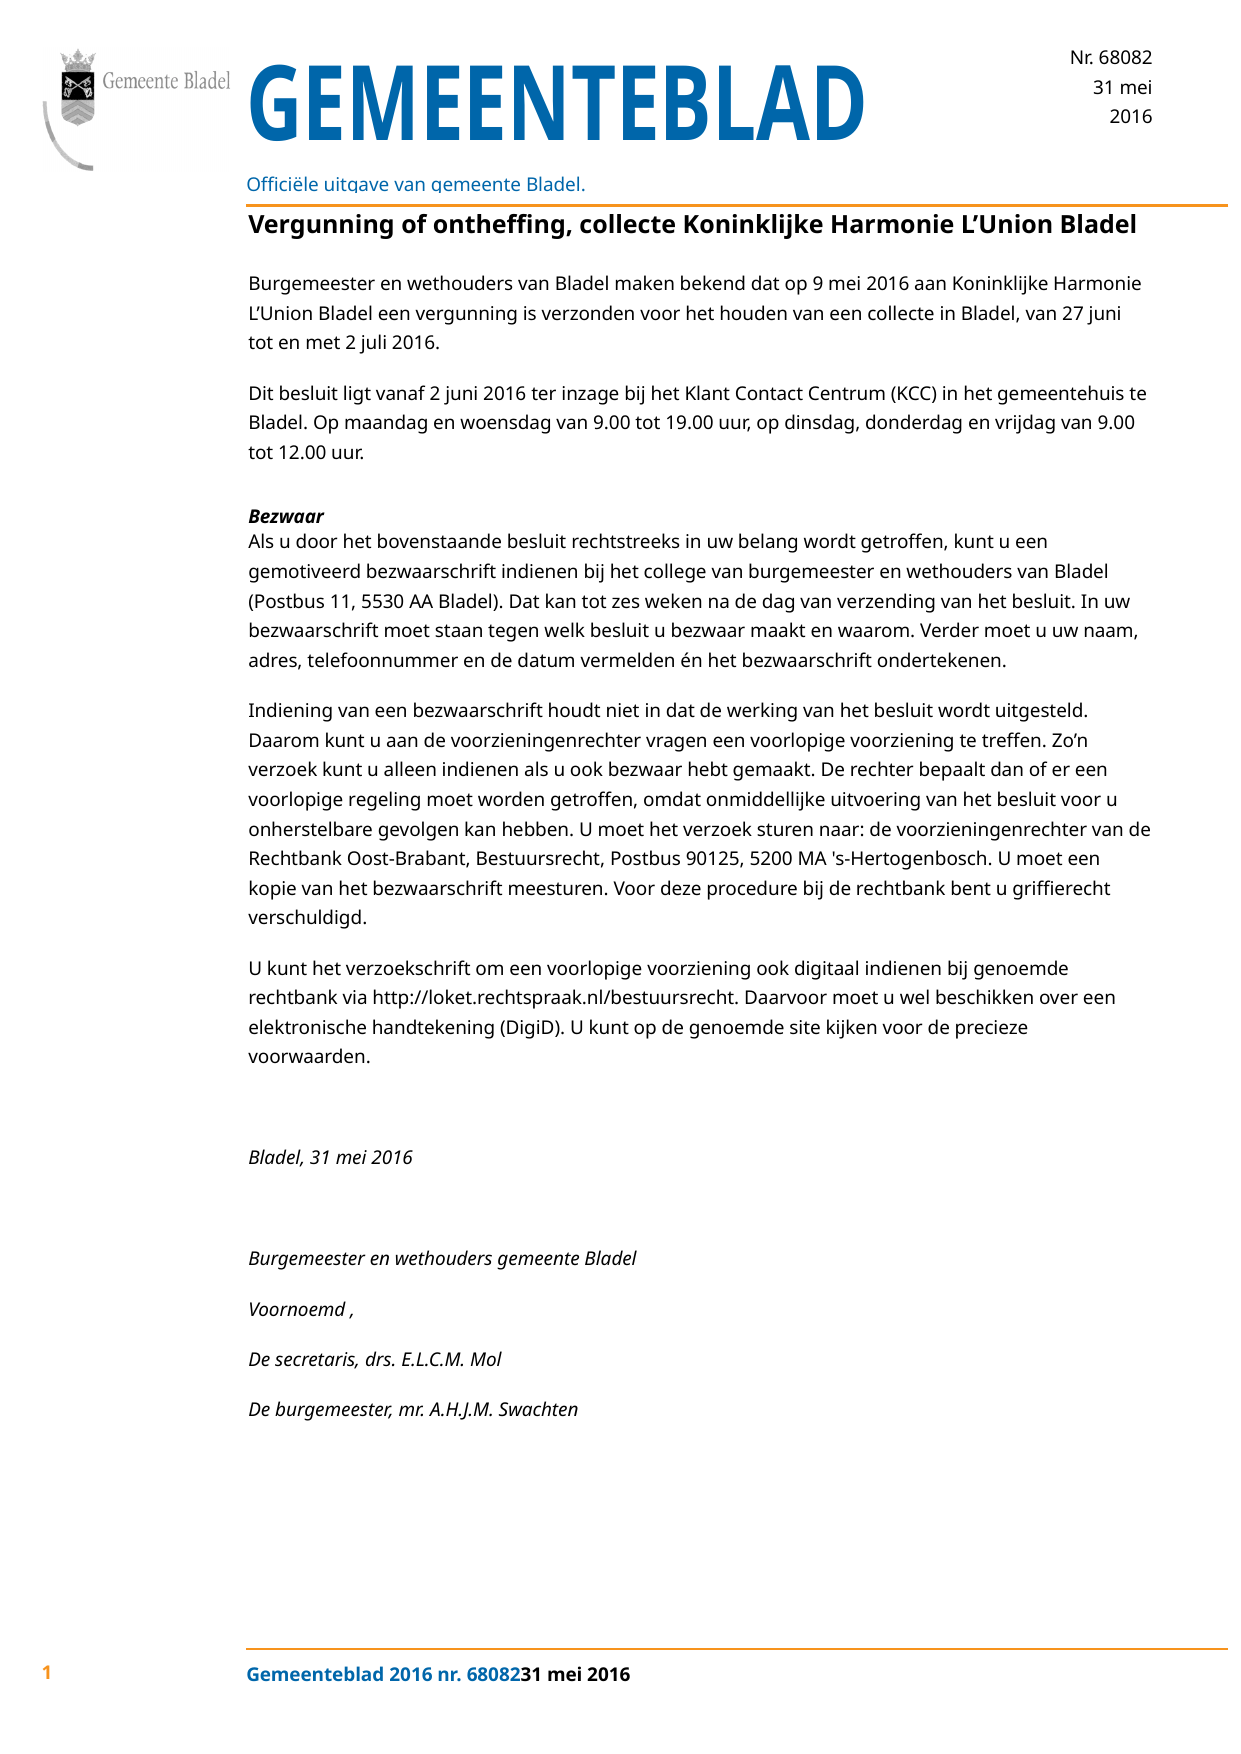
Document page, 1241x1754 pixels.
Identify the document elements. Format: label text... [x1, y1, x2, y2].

text Voornoemd , [248, 1296, 1152, 1322]
text Als u door het bovenstaande besluit rechtstreeks in uw belang wordt getroffen, kunt u een gemotiveerd bezwaarschrift indienen bij het college van burgemeester en wethouders van Bladel (Postbus 11, 5530 AA Bladel). Dat kan tot zes weken na de dag van verzending van het besluit. In uw bezwaarschrift moet staan tegen welk besluit u bezwaar maakt en waarom. Verder moet u uw naam, adres, telefoonnummer en de datum vermelden én het bezwaarschrift ondertekenen. [248, 529, 1152, 673]
text Burgemeester en wethouders gemeente Bladel [248, 1245, 1152, 1271]
text Vergunning of ontheffing, collecte Koninklijke Harmonie L’Union Bladel [248, 207, 1152, 241]
text De burgemeester, mr. A.H.J.M. Swachten [248, 1397, 1152, 1422]
text Burgemeester en wethouders van Bladel maken bekend dat op 9 mei 2016 aan Koninklijke Harmonie L’Union Bladel een vergunning is verzonden voor het houden van een collecte in Bladel, van 27 juni tot en met 2 juli 2016. [248, 270, 1152, 355]
text Bezwaar [248, 503, 1152, 529]
picture [41, 47, 231, 172]
text U kunt het verzoekschrift om een voorlopige voorziening ook digitaal indienen bij genoemde rechtbank via http://loket.rechtspraak.nl/bestuursrecht. Daarvoor moet u wel beschikken over een elektronische handtekening (DigiD). U kunt op de genoemde site kijken voor de precieze voorwaarden. [248, 955, 1152, 1069]
text Dit besluit ligt vanaf 2 juni 2016 ter inzage bij het Klant Contact Centrum (KCC) in het gemeentehuis te Bladel. Op maandag en woensdag van 9.00 tot 19.00 uur, op dinsdag, donderdag en vrijdag van 9.00 tot 12.00 uur. [248, 380, 1152, 465]
text Bladel, 31 mei 2016 [248, 1144, 1152, 1170]
text De secretaris, drs. E.L.C.M. Mol [248, 1346, 1152, 1372]
text Indiening van een bezwaarschrift houdt niet in dat de werking van het besluit wordt uitgesteld. Daarom kunt u aan de voorzieningenrechter vragen een voorlopige voorziening te treffen. Zo’n verzoek kunt u alleen indienen als u ook bezwaar hebt gemaakt. De rechter bepaalt dan of er een voorlopige regeling moet worden getroffen, omdat onmiddellijke uitvoering van het besluit voor u onherstelbare gevolgen kan hebben. U moet het verzoek sturen naar: de voorzieningenrechter van de Rechtbank Oost-Brabant, Bestuursrecht, Postbus 90125, 5200 MA 's-Hertogenbosch. U moet een kopie van het bezwaarschrift meesturen. Voor deze procedure bij de rechtbank bent u griffierecht verschuldigd. [248, 697, 1152, 930]
